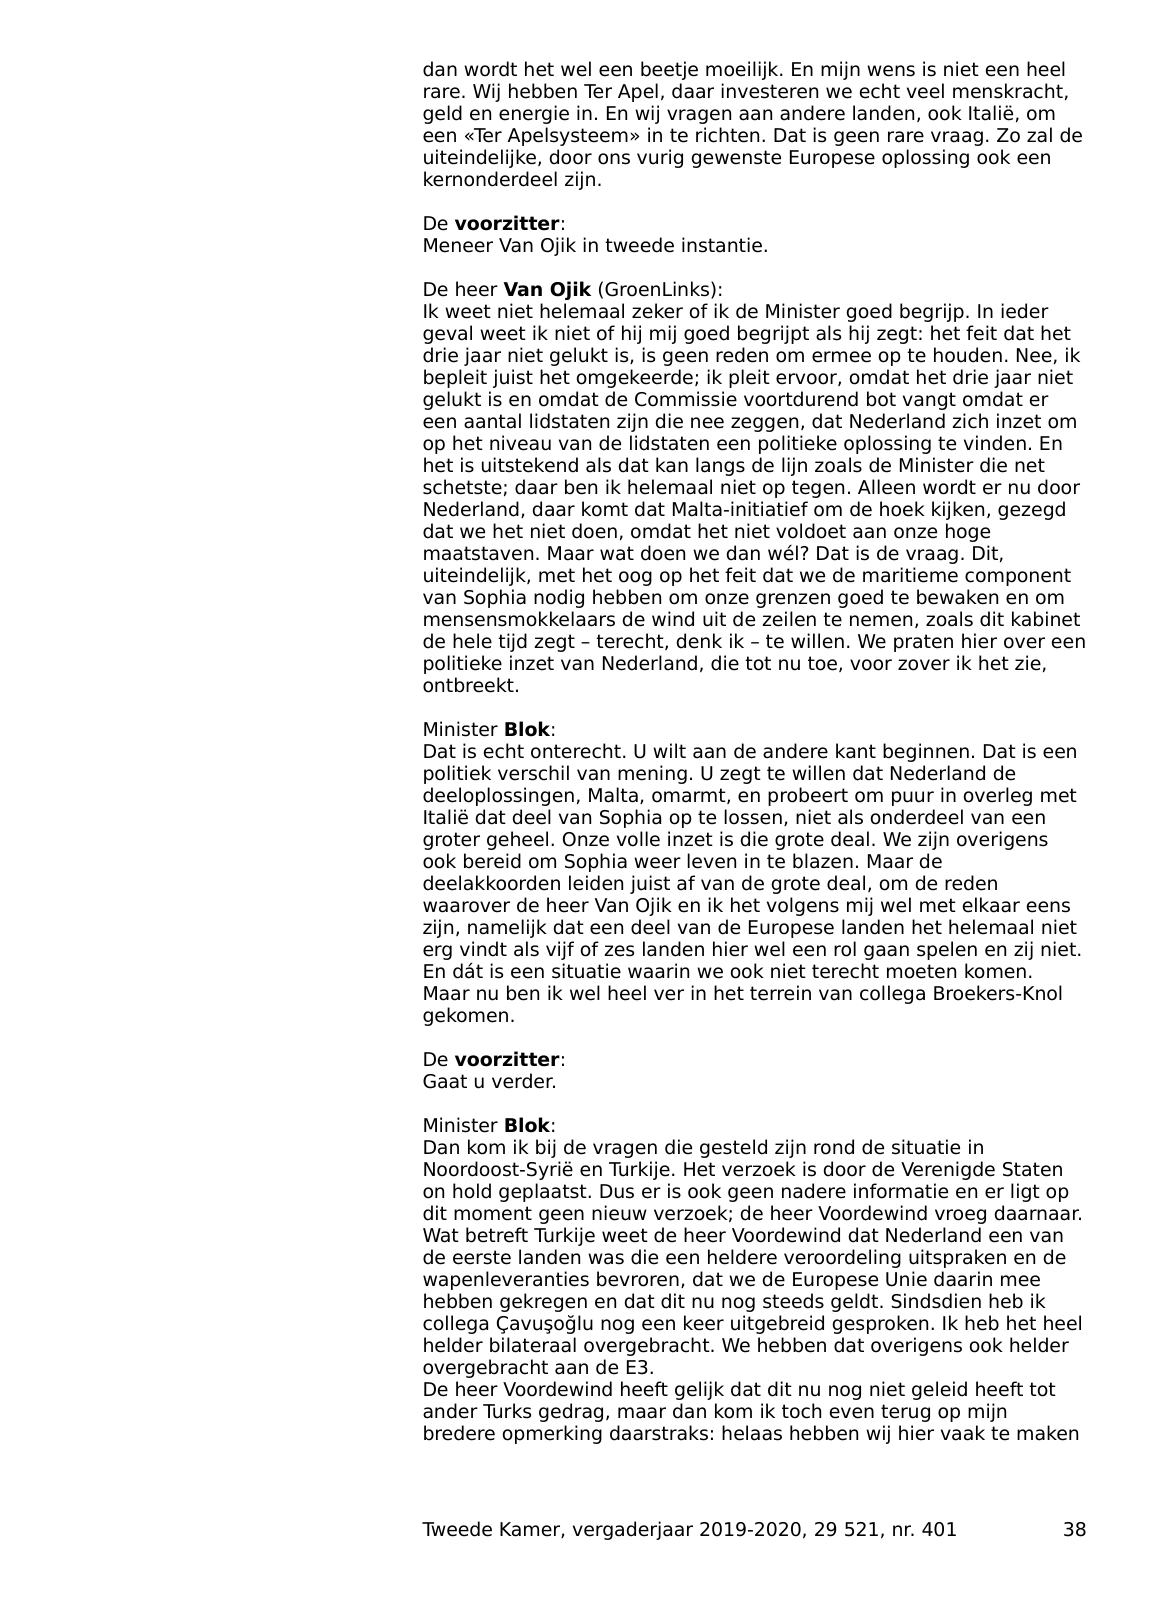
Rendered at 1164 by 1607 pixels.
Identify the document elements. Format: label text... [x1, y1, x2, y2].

text Wat betreft Turkije weet de heer Voordewind dat Nederland een van de eerste landen was die een heldere veroordeling uitspraken en de wapenleveranties bevroren, dat we de Europese Unie daarin mee hebben gekregen en dat dit nu nog steeds geldt. Sindsdien heb ik collega Çavuşoğlu nog een keer uitgebreid gesproken. Ik heb het heel helder bilateraal overgebracht. We hebben dat overigens ook helder overgebracht aan de E3. [422, 1225, 1087, 1379]
text Gaat u verder. [422, 1071, 1087, 1093]
text dan wordt het wel een beetje moeilijk. En mijn wens is niet een heel rare. Wij hebben Ter Apel, daar investeren we echt veel menskracht, geld en energie in. En wij vragen aan andere landen, ook Italië, om een «Ter Apelsysteem» in te richten. Dat is geen rare vraag. Zo zal de uiteindelijke, door ons vurig gewenste Europese oplossing ook een kernonderdeel zijn. [422, 59, 1087, 191]
text Dan kom ik bij de vragen die gesteld zijn rond de situatie in Noordoost-Syrië en Turkije. Het verzoek is door de Verenigde Staten on hold geplaatst. Dus er is ook geen nadere informatie en er ligt op dit moment geen nieuw verzoek; de heer Voordewind vroeg daarnaar. [422, 1137, 1087, 1225]
text Ik weet niet helemaal zeker of ik de Minister goed begrijp. In ieder geval weet ik niet of hij mij goed begrijpt als hij zegt: het feit dat het drie jaar niet gelukt is, is geen reden om ermee op te houden. Nee, ik bepleit juist het omgekeerde; ik pleit ervoor, omdat het drie jaar niet gelukt is en omdat de Commissie voortdurend bot vangt omdat er een aantal lidstaten zijn die nee zeggen, dat Nederland zich inzet om op het niveau van de lidstaten een politieke oplossing te vinden. En het is uitstekend als dat kan langs de lijn zoals de Minister die net schetste; daar ben ik helemaal niet op tegen. Alleen wordt er nu door Nederland, daar komt dat Malta-initiatief om de hoek kijken, gezegd dat we het niet doen, omdat het niet voldoet aan onze hoge maatstaven. Maar wat doen we dan wél? Dat is de vraag. Dit, uiteindelijk, met het oog op het feit dat we de maritieme component van Sophia nodig hebben om onze grenzen goed te bewaken en om mensensmokkelaars de wind uit de zeilen te nemen, zoals dit kabinet de hele tijd zegt – terecht, denk ik – te willen. We praten hier over een politieke inzet van Nederland, die tot nu toe, voor zover ik het zie, ontbreekt. [422, 301, 1087, 697]
text Minister Blok: [422, 1115, 1087, 1137]
text Meneer Van Ojik in tweede instantie. [422, 235, 1087, 257]
text De heer Voordewind heeft gelijk dat dit nu nog niet geleid heeft tot ander Turks gedrag, maar dan kom ik toch even terug op mijn bredere opmerking daarstraks: helaas hebben wij hier vaak te maken [422, 1379, 1087, 1445]
text De heer Van Ojik (GroenLinks): [422, 279, 1087, 301]
text De voorzitter: [422, 1049, 1087, 1071]
text Minister Blok: [422, 719, 1087, 741]
text Dat is echt onterecht. U wilt aan de andere kant beginnen. Dat is een politiek verschil van mening. U zegt te willen dat Nederland de deeloplossingen, Malta, omarmt, en probeert om puur in overleg met Italië dat deel van Sophia op te lossen, niet als onderdeel van een groter geheel. Onze volle inzet is die grote deal. We zijn overigens ook bereid om Sophia weer leven in te blazen. Maar de deelakkoorden leiden juist af van de grote deal, om de reden waarover de heer Van Ojik en ik het volgens mij wel met elkaar eens zijn, namelijk dat een deel van de Europese landen het helemaal niet erg vindt als vijf of zes landen hier wel een rol gaan spelen en zij niet. En dát is een situatie waarin we ook niet terecht moeten komen. Maar nu ben ik wel heel ver in het terrein van collega Broekers-Knol gekomen. [422, 741, 1087, 1027]
text De voorzitter: [422, 213, 1087, 235]
